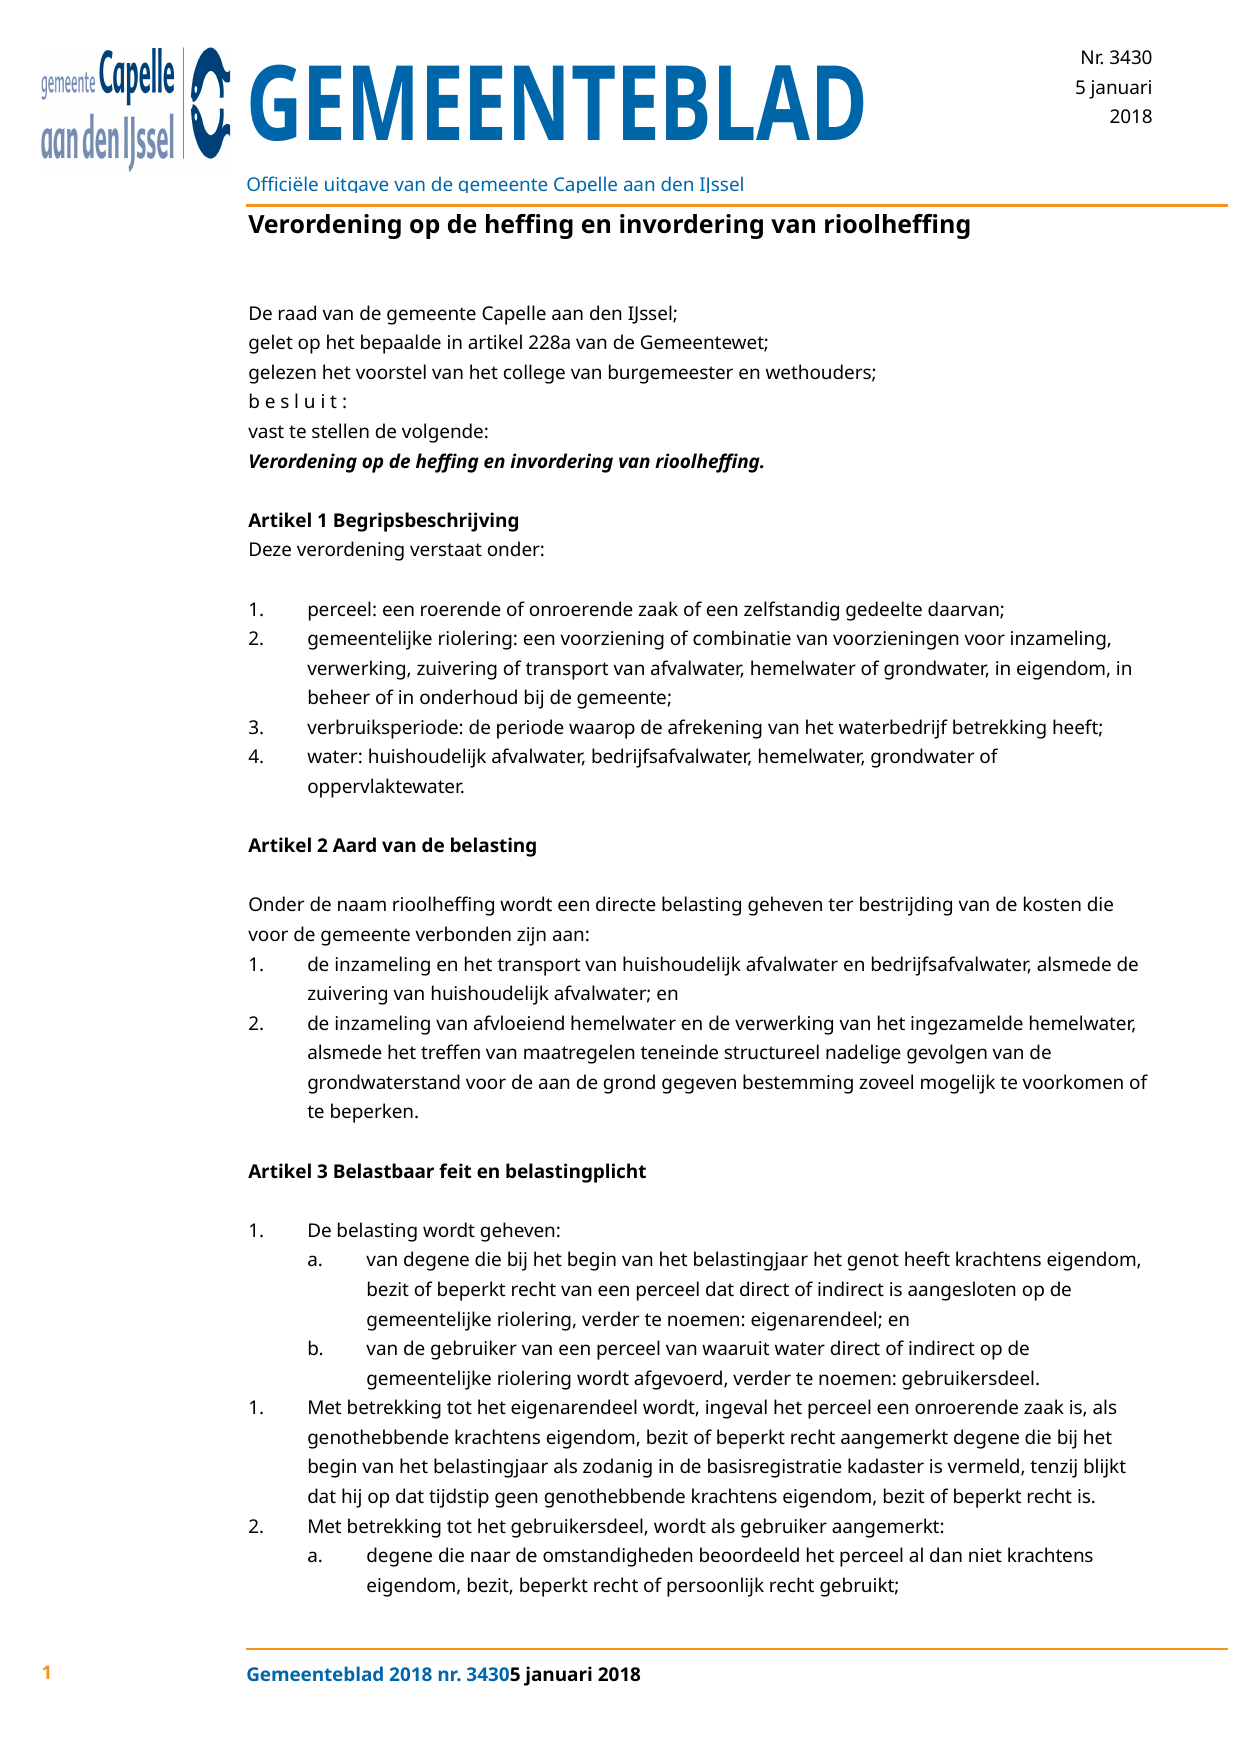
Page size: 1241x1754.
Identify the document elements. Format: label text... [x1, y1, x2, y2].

text gelet op het bepaalde in artikel 228a van de Gemeentewet; [248, 329, 1152, 355]
text Verordening op de heffing en invordering van rioolheffing [248, 207, 1152, 241]
text gelezen het voorstel van het college van burgemeester en wethouders; [248, 359, 1152, 385]
list water: huishoudelijk afvalwater, bedrijfsafvalwater, hemelwater, grondwater of oppervlaktewater. [248, 744, 1152, 799]
list de inzameling en het transport van huishoudelijk afvalwater en bedrijfsafvalwater, alsmede de zuivering van huishoudelijk afvalwater; en [248, 951, 1152, 1006]
text vast te stellen de volgende: [248, 418, 1152, 444]
list Met betrekking tot het gebruikersdeel, wordt als gebruiker aangemerkt: [248, 1513, 1152, 1538]
picture [41, 47, 231, 172]
text De raad van de gemeente Capelle aan den IJssel; [248, 300, 1152, 326]
list De belasting wordt geheven: [248, 1217, 1152, 1243]
list gemeentelijke riolering: een voorziening of combinatie van voorzieningen voor inzameling, verwerking, zuivering of transport van afvalwater, hemelwater of grondwater, in eigendom, in beheer of in onderhoud bij de gemeente; [248, 625, 1152, 710]
text Artikel 3 Belastbaar feit en belastingplicht [248, 1158, 1152, 1183]
list perceel: een roerende of onroerende zaak of een zelfstandig gedeelte daarvan; [248, 596, 1152, 621]
text Onder de naam rioolheffing wordt een directe belasting geheven ter bestrijding van de kosten die voor de gemeente verbonden zijn aan: [248, 892, 1152, 947]
list verbruiksperiode: de periode waarop de afrekening van het waterbedrijf betrekking heeft; [248, 714, 1152, 740]
text Deze verordening verstaat onder: [248, 537, 1152, 562]
text b e s l u i t : [248, 389, 1152, 414]
text Verordening op de heffing en invordering van rioolheffing. [248, 448, 1152, 473]
list Met betrekking tot het eigenarendeel wordt, ingeval het perceel een onroerende zaak is, als genothebbende krachtens eigendom, bezit of beperkt recht aangemerkt degene die bij het begin van het belastingjaar als zodanig in de basisregistratie kadaster is vermeld, tenzij blijkt dat hij op dat tijdstip geen genothebbende krachtens eigendom, bezit of beperkt recht is. [248, 1394, 1152, 1509]
list degene die naar de omstandigheden beoordeeld het perceel al dan niet krachtens eigendom, bezit, beperkt recht of persoonlijk recht gebruikt; [307, 1542, 1152, 1598]
text Artikel 2 Aard van de belasting [248, 832, 1152, 858]
list van de gebruiker van een perceel van waaruit water direct of indirect op de gemeentelijke riolering wordt afgevoerd, verder te noemen: gebruikersdeel. [307, 1335, 1152, 1391]
list de inzameling van afvloeiend hemelwater en de verwerking van het ingezamelde hemelwater, alsmede het treffen van maatregelen teneinde structureel nadelige gevolgen van de grondwaterstand voor de aan de grond gegeven bestemming zoveel mogelijk te voorkomen of te beperken. [248, 1010, 1152, 1124]
text Artikel 1 Begripsbeschrijving [248, 507, 1152, 533]
list van degene die bij het begin van het belastingjaar het genot heeft krachtens eigendom, bezit of beperkt recht van een perceel dat direct of indirect is aangesloten op de gemeentelijke riolering, verder te noemen: eigenarendeel; en [307, 1247, 1152, 1331]
